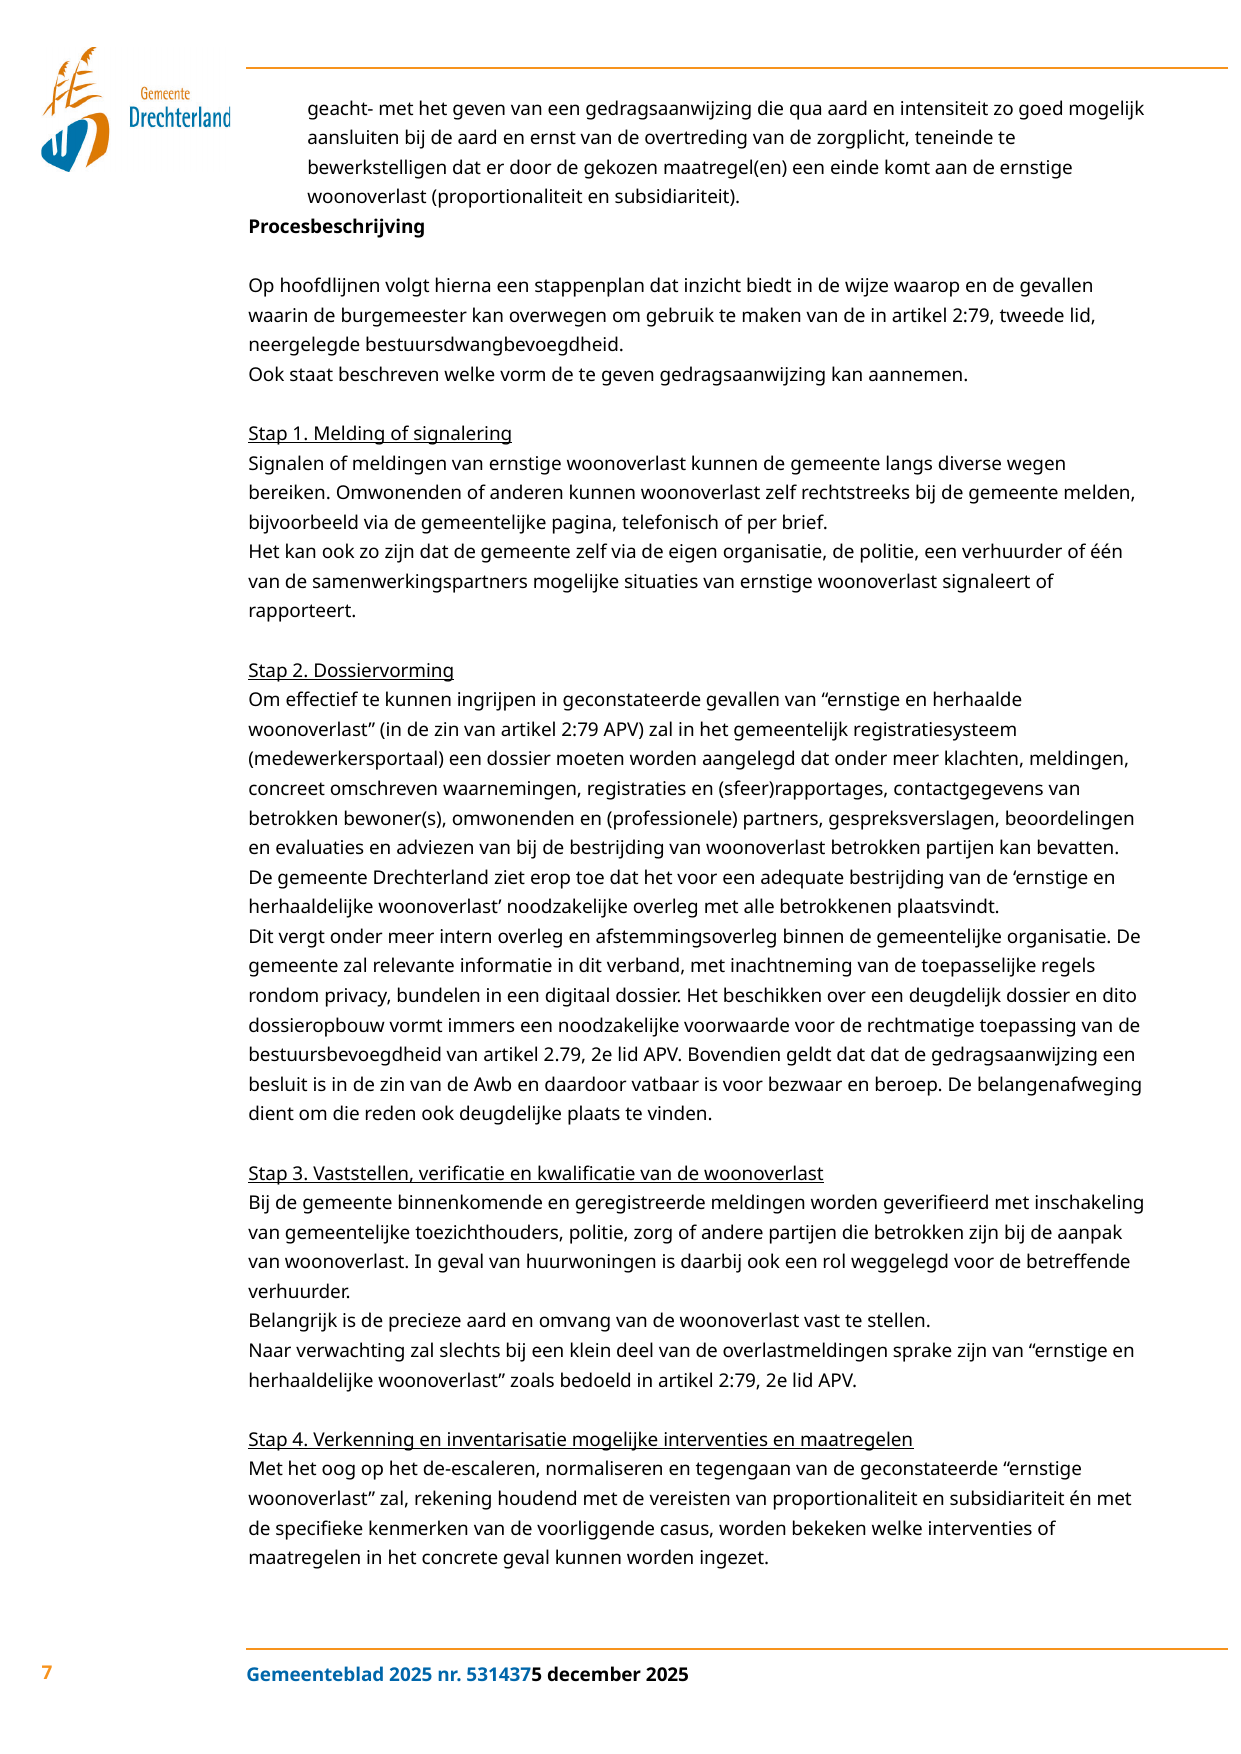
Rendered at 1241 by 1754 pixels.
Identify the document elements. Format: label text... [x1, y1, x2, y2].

text Ook staat beschreven welke vorm de te geven gedragsaanwijzing kan aannemen. [248, 361, 1152, 387]
picture [41, 47, 231, 172]
text Stap 2. Dossiervorming [248, 657, 1152, 683]
text Met het oog op het de-escaleren, normaliseren en tegengaan van de geconstateerde “ernstige woonoverlast” zal, rekening houdend met de vereisten van proportionaliteit en subsidiariteit én met de specifieke kenmerken van de voorliggende casus, worden bekeken welke interventies of maatregelen in het concrete geval kunnen worden ingezet. [248, 1456, 1152, 1570]
text Stap 4. Verkenning en inventarisatie mogelijke interventies en maatregelen [248, 1426, 1152, 1452]
text Procesbeschrijving [248, 213, 1152, 239]
text Stap 3. Vaststellen, verificatie en kwalificatie van de woonoverlast [248, 1160, 1152, 1186]
text Stap 1. Melding of signalering [248, 420, 1152, 446]
text De gemeente Drechterland ziet erop toe dat het voor een adequate bestrijding van de ‘ernstige en herhaaldelijke woonoverlast’ noodzakelijke overleg met alle betrokkenen plaatsvindt. [248, 864, 1152, 919]
list geacht- met het geven van een gedragsaanwijzing die qua aard en intensiteit zo goed mogelijk aansluiten bij de aard en ernst van de overtreding van de zorgplicht, teneinde te bewerkstelligen dat er door de gekozen maatregel(en) een einde komt aan de ernstige woonoverlast (proportionaliteit en subsidiariteit). [248, 95, 1152, 209]
text Dit vergt onder meer intern overleg en afstemmingsoverleg binnen de gemeentelijke organisatie. De gemeente zal relevante informatie in dit verband, met inachtneming van de toepasselijke regels rondom privacy, bundelen in een digitaal dossier. Het beschikken over een deugdelijk dossier en dito dossieropbouw vormt immers een noodzakelijke voorwaarde voor de rechtmatige toepassing van de bestuursbevoegdheid van artikel 2.79, 2e lid APV. Bovendien geldt dat dat de gedragsaanwijzing een besluit is in de zin van de Awb en daardoor vatbaar is voor bezwaar en beroep. De belangenafweging dient om die reden ook deugdelijke plaats te vinden. [248, 923, 1152, 1126]
text Bij de gemeente binnenkomende en geregistreerde meldingen worden geverifieerd met inschakeling van gemeentelijke toezichthouders, politie, zorg of andere partijen die betrokken zijn bij de aanpak van woonoverlast. In geval van huurwoningen is daarbij ook een rol weggelegd voor de betreffende verhuurder. [248, 1189, 1152, 1304]
text Om effectief te kunnen ingrijpen in geconstateerde gevallen van “ernstige en herhaalde woonoverlast” (in de zin van artikel 2:79 APV) zal in het gemeentelijk registratiesysteem (medewerkersportaal) een dossier moeten worden aangelegd dat onder meer klachten, meldingen, concreet omschreven waarnemingen, registraties en (sfeer)rapportages, contactgegevens van betrokken bewoner(s), omwonenden en (professionele) partners, gespreksverslagen, beoordelingen en evaluaties en adviezen van bij de bestrijding van woonoverlast betrokken partijen kan bevatten. [248, 686, 1152, 860]
text Het kan ook zo zijn dat de gemeente zelf via de eigen organisatie, de politie, een verhuurder of één van de samenwerkingspartners mogelijke situaties van ernstige woonoverlast signaleert of rapporteert. [248, 538, 1152, 623]
text Belangrijk is de precieze aard en omvang van de woonoverlast vast te stellen. [248, 1308, 1152, 1333]
text Signalen of meldingen van ernstige woonoverlast kunnen de gemeente langs diverse wegen bereiken. Omwonenden of anderen kunnen woonoverlast zelf rechtstreeks bij de gemeente melden, bijvoorbeeld via de gemeentelijke pagina, telefonisch of per brief. [248, 450, 1152, 535]
picture [41, 158, 64, 172]
text Naar verwachting zal slechts bij een klein deel van de overlastmeldingen sprake zijn van “ernstige en herhaaldelijke woonoverlast” zoals bedoeld in artikel 2:79, 2e lid APV. [248, 1337, 1152, 1393]
text Op hoofdlijnen volgt hierna een stappenplan dat inzicht biedt in de wijze waarop en de gevallen waarin de burgemeester kan overwegen om gebruik te maken van de in artikel 2:79, tweede lid, neergelegde bestuursdwangbevoegdheid. [248, 272, 1152, 357]
picture [226, 115, 231, 124]
